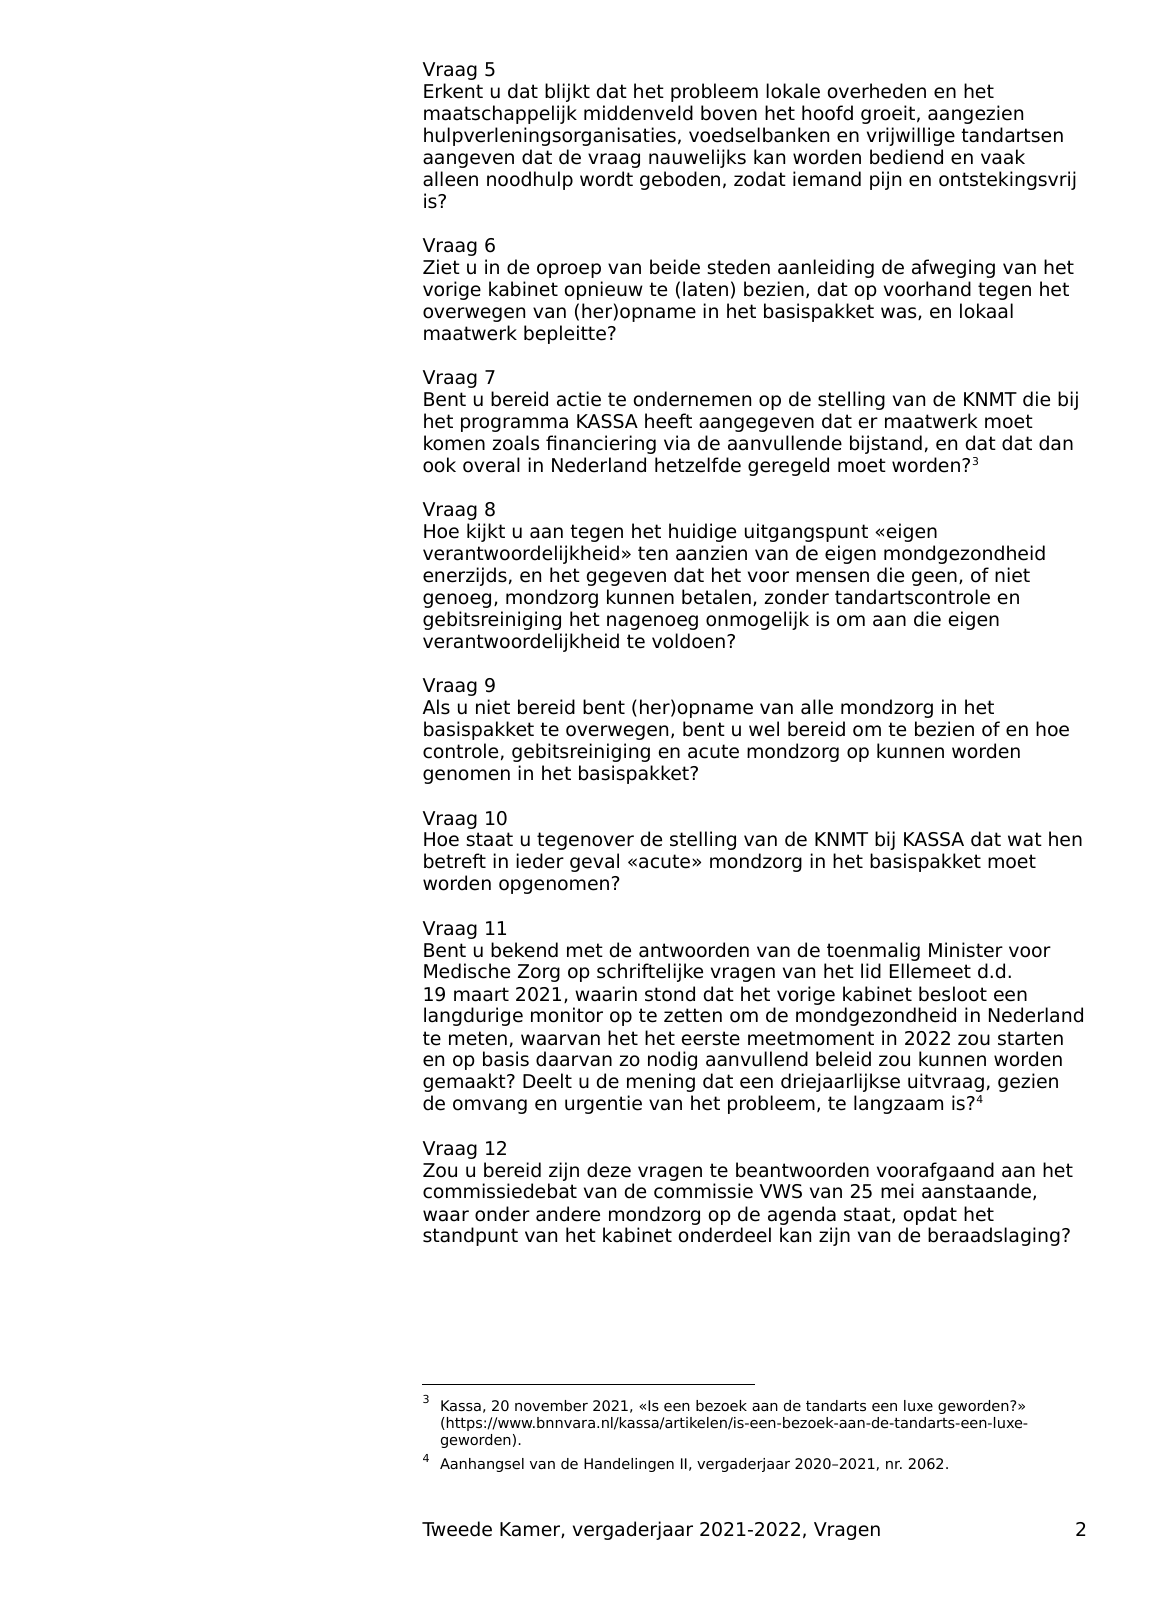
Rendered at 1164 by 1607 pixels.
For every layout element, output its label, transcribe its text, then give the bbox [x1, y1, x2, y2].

text Vraag 10 [422, 807, 1087, 829]
text Bent u bekend met de antwoorden van de toenmalig Minister voor Medische Zorg op schriftelijke vragen van het lid Ellemeet d.d. 19 maart 2021, waarin stond dat het vorige kabinet besloot een langdurige monitor op te zetten om de mondgezondheid in Nederland te meten, waarvan het het eerste meetmoment in 2022 zou starten en op basis daarvan zo nodig aanvullend beleid zou kunnen worden gemaakt? Deelt u de mening dat een driejaarlijkse uitvraag, gezien de omvang en urgentie van het probleem, te langzaam is? [422, 939, 1087, 1115]
text Vraag 6 [422, 235, 1087, 257]
text Als u niet bereid bent (her)opname van alle mondzorg in het basispakket te overwegen, bent u wel bereid om te bezien of en hoe controle, gebitsreiniging en acute mondzorg op kunnen worden genomen in het basispakket? [422, 697, 1087, 785]
text Bent u bereid actie te ondernemen op de stelling van de KNMT die bij het programma KASSA heeft aangegeven dat er maatwerk moet komen zoals financiering via de aanvullende bijstand, en dat dat dan ook overal in Nederland hetzelfde geregeld moet worden? [422, 389, 1087, 477]
text Aanhangsel van de Handelingen II, vergaderjaar 2020–2021, nr. 2062. [422, 1452, 1087, 1474]
text Zou u bereid zijn deze vragen te beantwoorden voorafgaand aan het commissiedebat van de commissie VWS van 25 mei aanstaande, waar onder andere mondzorg op de agenda staat, opdat het standpunt van het kabinet onderdeel kan zijn van de beraadslaging? [422, 1159, 1087, 1247]
text Vraag 11 [422, 917, 1087, 939]
text Hoe staat u tegenover de stelling van de KNMT bij KASSA dat wat hen betreft in ieder geval «acute» mondzorg in het basispakket moet worden opgenomen? [422, 829, 1087, 895]
text Vraag 8 [422, 499, 1087, 521]
text Vraag 5 [422, 59, 1087, 81]
text Vraag 9 [422, 675, 1087, 697]
text Ziet u in de oproep van beide steden aanleiding de afweging van het vorige kabinet opnieuw te (laten) bezien, dat op voorhand tegen het overwegen van (her)opname in het basispakket was, en lokaal maatwerk bepleitte? [422, 257, 1087, 345]
text Kassa, 20 november 2021, «Is een bezoek aan de tandarts een luxe geworden?» (https://www.bnnvara.nl/kassa/artikelen/is-een-bezoek-aan-de-tandarts-een-luxe-geworden). [422, 1393, 1087, 1449]
text Vraag 12 [422, 1137, 1087, 1159]
text Erkent u dat blijkt dat het probleem lokale overheden en het maatschappelijk middenveld boven het hoofd groeit, aangezien hulpverleningsorganisaties, voedselbanken en vrijwillige tandartsen aangeven dat de vraag nauwelijks kan worden bediend en vaak alleen noodhulp wordt geboden, zodat iemand pijn en ontstekingsvrij is? [422, 81, 1087, 213]
text Hoe kijkt u aan tegen het huidige uitgangspunt «eigen verantwoordelijkheid» ten aanzien van de eigen mondgezondheid enerzijds, en het gegeven dat het voor mensen die geen, of niet genoeg, mondzorg kunnen betalen, zonder tandartscontrole en gebitsreiniging het nagenoeg onmogelijk is om aan die eigen verantwoordelijkheid te voldoen? [422, 521, 1087, 653]
text Vraag 7 [422, 367, 1087, 389]
